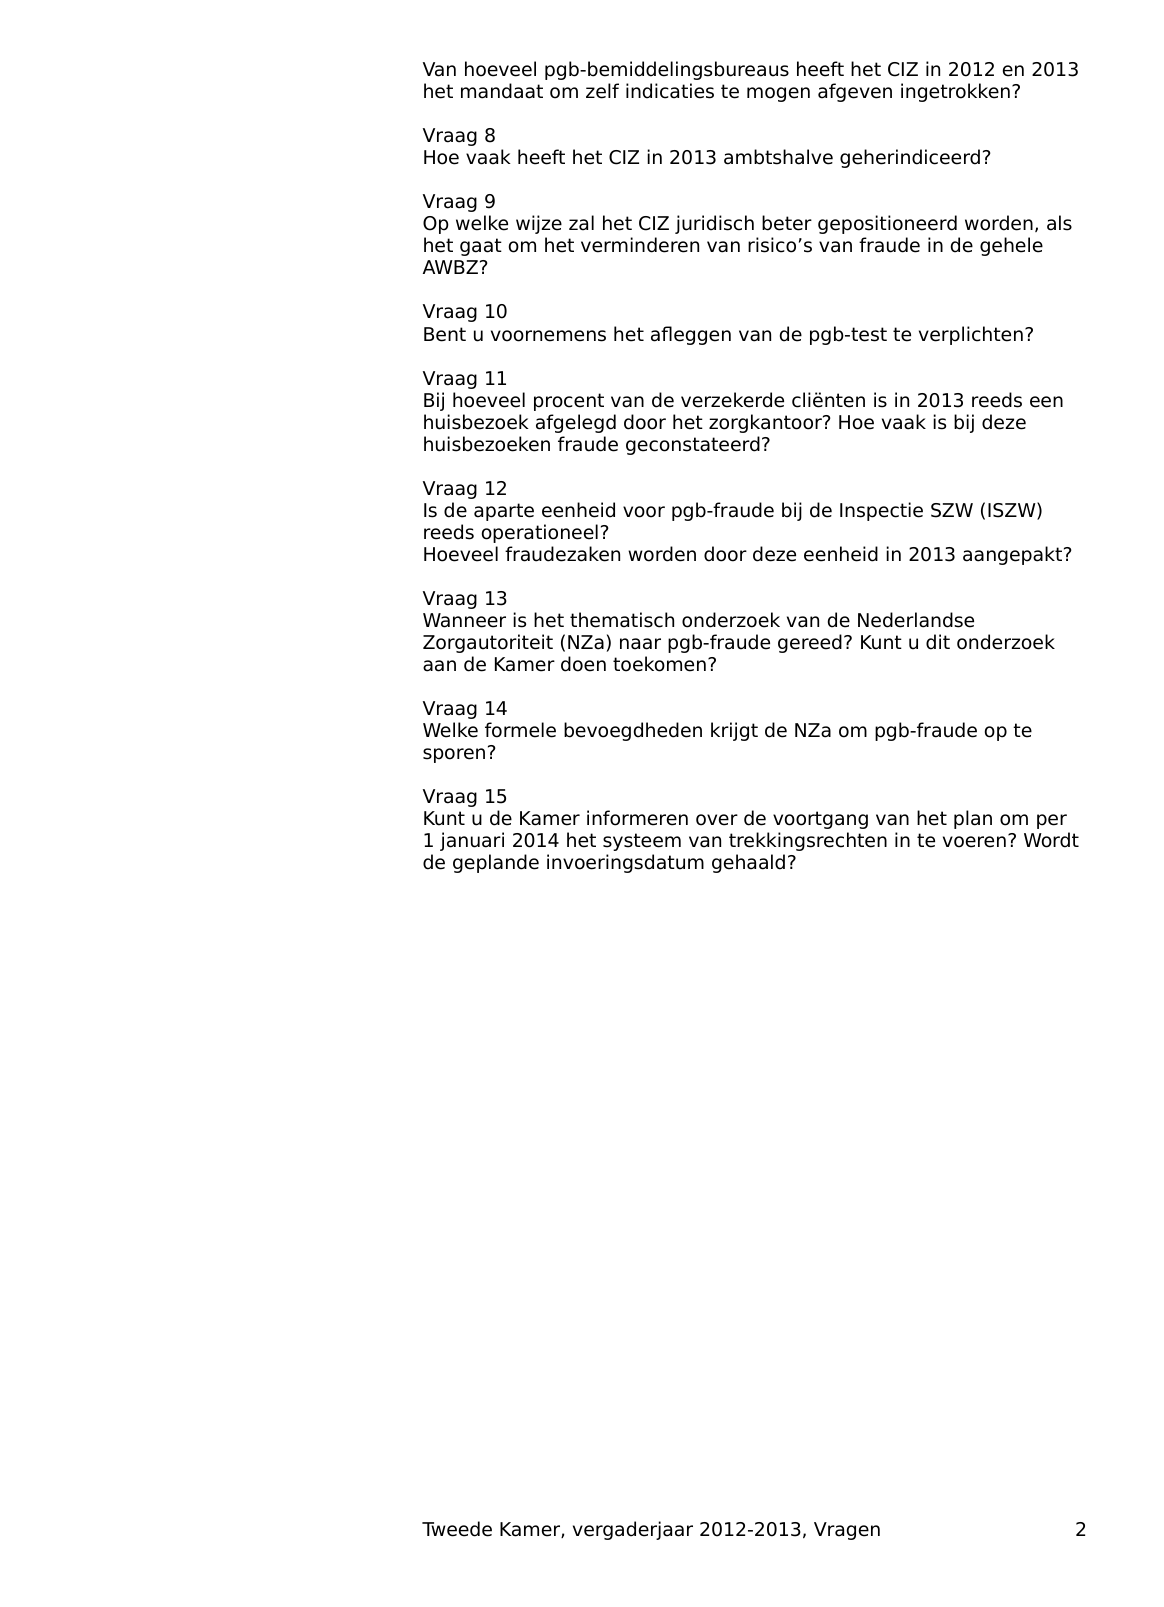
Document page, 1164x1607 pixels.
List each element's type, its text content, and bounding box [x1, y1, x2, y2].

text Bij hoeveel procent van de verzekerde cliënten is in 2013 reeds een huisbezoek afgelegd door het zorgkantoor? Hoe vaak is bij deze huisbezoeken fraude geconstateerd? [422, 389, 1087, 456]
text Vraag 10 [422, 301, 1087, 323]
text Op welke wijze zal het CIZ juridisch beter gepositioneerd worden, als het gaat om het verminderen van risico’s van fraude in de gehele AWBZ? [422, 213, 1087, 279]
text Wanneer is het thematisch onderzoek van de Nederlandse Zorgautoriteit (NZa) naar pgb-fraude gereed? Kunt u dit onderzoek aan de Kamer doen toekomen? [422, 610, 1087, 676]
text Vraag 15 [422, 786, 1087, 808]
text Vraag 11 [422, 368, 1087, 389]
text Bent u voornemens het afleggen van de pgb-test te verplichten? [422, 323, 1087, 345]
text Hoe vaak heeft het CIZ in 2013 ambtshalve geherindiceerd? [422, 147, 1087, 169]
text Is de aparte eenheid voor pgb-fraude bij de Inspectie SZW (ISZW) reeds operationeel? [422, 500, 1087, 544]
text Kunt u de Kamer informeren over de voortgang van het plan om per 1 januari 2014 het systeem van trekkingsrechten in te voeren? Wordt de geplande invoeringsdatum gehaald? [422, 808, 1087, 874]
text Welke formele bevoegdheden krijgt de NZa om pgb-fraude op te sporen? [422, 720, 1087, 764]
text Vraag 12 [422, 478, 1087, 500]
text Vraag 8 [422, 125, 1087, 147]
text Vraag 14 [422, 698, 1087, 720]
text Hoeveel fraudezaken worden door deze eenheid in 2013 aangepakt? [422, 544, 1087, 566]
text Vraag 13 [422, 588, 1087, 610]
text Van hoeveel pgb-bemiddelingsbureaus heeft het CIZ in 2012 en 2013 het mandaat om zelf indicaties te mogen afgeven ingetrokken? [422, 59, 1087, 103]
text Vraag 9 [422, 191, 1087, 213]
